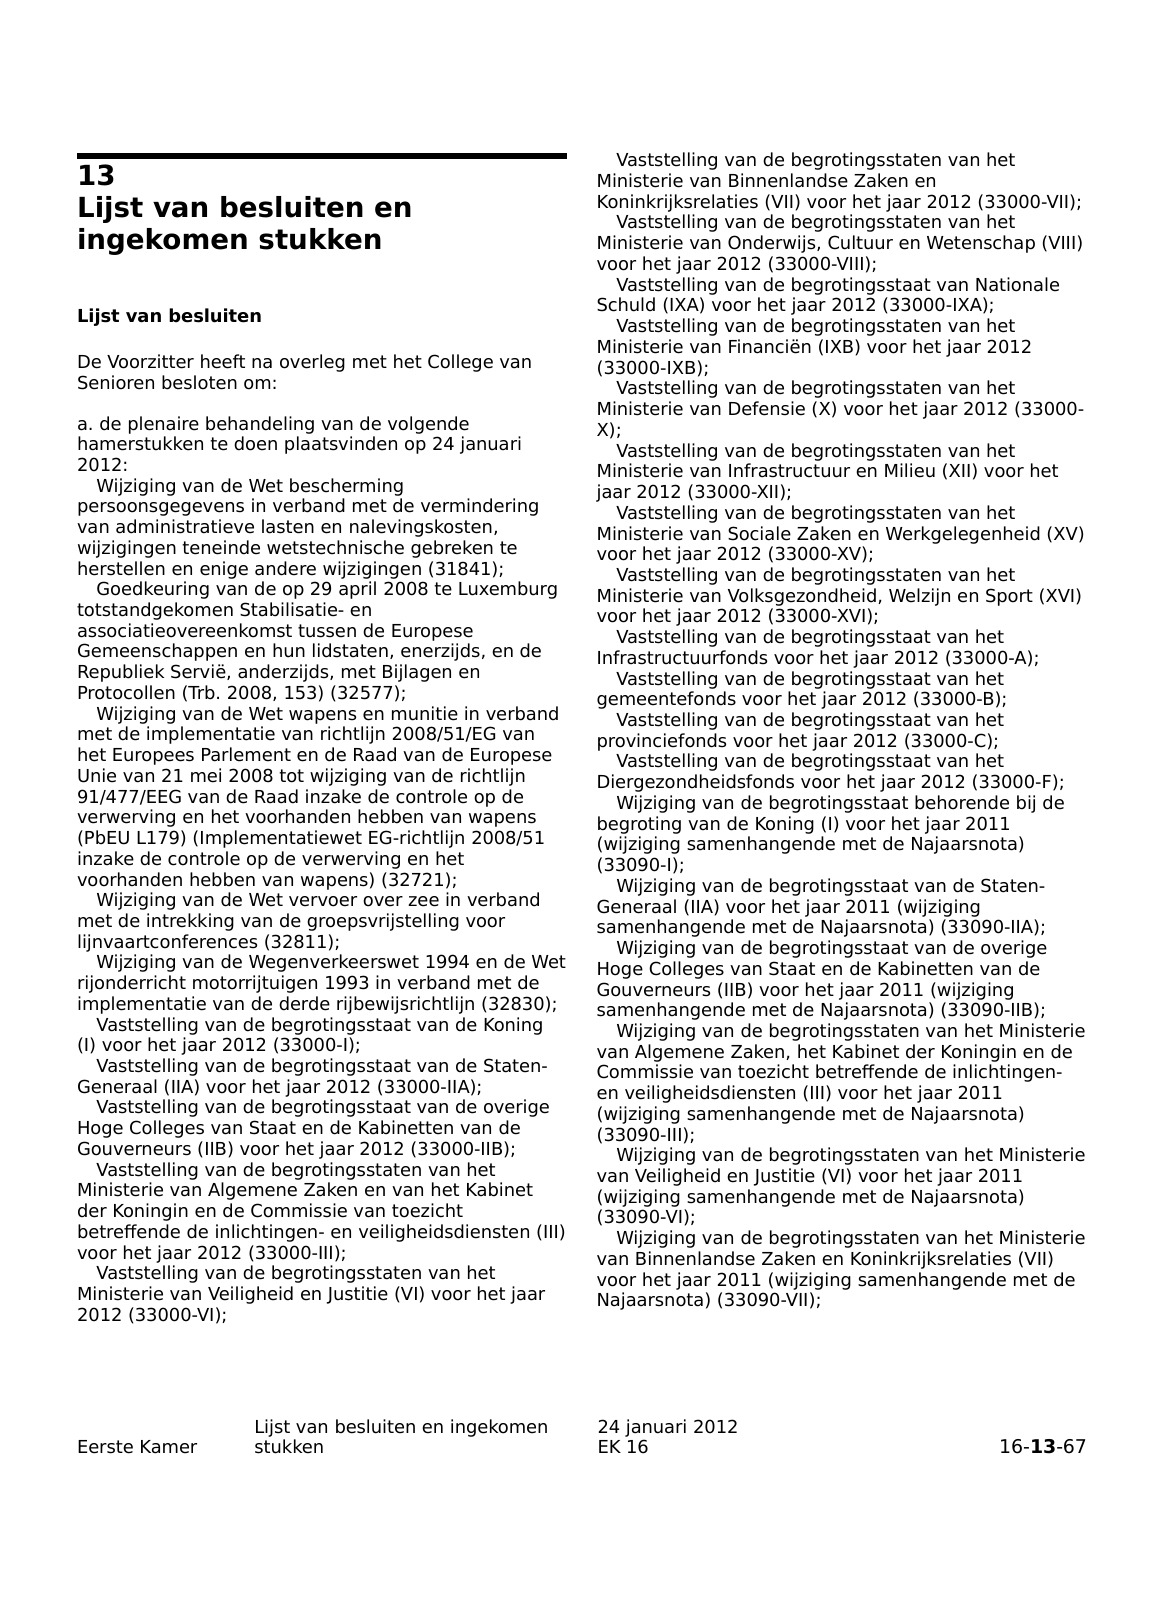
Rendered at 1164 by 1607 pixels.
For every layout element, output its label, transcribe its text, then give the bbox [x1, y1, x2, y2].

text Vaststelling van de begrotingsstaten van het Ministerie van Sociale Zaken en Werkgelegenheid (XV) voor het jaar 2012 (33000-XV); [596, 503, 1087, 565]
text Vaststelling van de begrotingsstaat van het Diergezondheidsfonds voor het jaar 2012 (33000-F); [596, 751, 1087, 793]
text Wijziging van de begrotingsstaat van de Staten-Generaal (IIA) voor het jaar 2011 (wijziging samenhangende met de Najaarsnota) (33090-IIA); [596, 876, 1087, 938]
text Wijziging van de begrotingsstaat behorende bij de begroting van de Koning (I) voor het jaar 2011 (wijziging samenhangende met de Najaarsnota) (33090-I); [596, 793, 1087, 876]
text Vaststelling van de begrotingsstaten van het Ministerie van Onderwijs, Cultuur en Wetenschap (VIII) voor het jaar 2012 (33000-VIII); [596, 212, 1087, 274]
text Wijziging van de begrotingsstaat van de overige Hoge Colleges van Staat en de Kabinetten van de Gouverneurs (IIB) voor het jaar 2011 (wijziging samenhangende met de Najaarsnota) (33090-IIB); [596, 938, 1087, 1021]
text Vaststelling van de begrotingsstaat van het gemeentefonds voor het jaar 2012 (33000-B); [596, 668, 1087, 710]
text Goedkeuring van de op 29 april 2008 te Luxemburg totstandgekomen Stabilisatie- en associatieovereenkomst tussen de Europese Gemeenschappen en hun lidstaten, enerzijds, en de Republiek Servië, anderzijds, met Bijlagen en Protocollen (Trb. 2008, 153) (32577); [77, 579, 567, 703]
text Vaststelling van de begrotingsstaat van de Koning (I) voor het jaar 2012 (33000-I); [77, 1014, 567, 1056]
text a. de plenaire behandeling van de volgende hamerstukken te doen plaatsvinden op 24 januari 2012: [77, 413, 567, 476]
text Vaststelling van de begrotingsstaten van het Ministerie van Veiligheid en Justitie (VI) voor het jaar 2012 (33000-VI); [77, 1263, 567, 1325]
text Vaststelling van de begrotingsstaten van het Ministerie van Binnenlandse Zaken en Koninkrijksrelaties (VII) voor het jaar 2012 (33000-VII); [596, 150, 1087, 212]
text Wijziging van de begrotingsstaten van het Ministerie van Algemene Zaken, het Kabinet der Koningin en de Commissie van toezicht betreffende de inlichtingen- en veiligheidsdiensten (III) voor het jaar 2011 (wijziging samenhangende met de Najaarsnota) (33090-III); [596, 1021, 1087, 1145]
text Wijziging van de begrotingsstaten van het Ministerie van Binnenlandse Zaken en Koninkrijksrelaties (VII) voor het jaar 2011 (wijziging samenhangende met de Najaarsnota) (33090-VII); [596, 1228, 1087, 1311]
subtitle Lijst van besluiten [77, 306, 567, 327]
text Vaststelling van de begrotingsstaten van het Ministerie van Algemene Zaken en van het Kabinet der Koningin en de Commissie van toezicht betreffende de inlichtingen- en veiligheidsdiensten (III) voor het jaar 2012 (33000-III); [77, 1159, 567, 1263]
title 13 Lijst van besluiten en ingekomen stukken [77, 159, 567, 256]
text Vaststelling van de begrotingsstaat van de Staten-Generaal (IIA) voor het jaar 2012 (33000-IIA); [77, 1056, 567, 1097]
text Vaststelling van de begrotingsstaten van het Ministerie van Financiën (IXB) voor het jaar 2012 (33000-IXB); [596, 316, 1087, 378]
text Wijziging van de Wet vervoer over zee in verband met de intrekking van de groepsvrijstelling voor lijnvaartconferences (32811); [77, 890, 567, 952]
text Wijziging van de Wegenverkeerswet 1994 en de Wet rijonderricht motorrijtuigen 1993 in verband met de implementatie van de derde rijbewijsrichtlijn (32830); [77, 952, 567, 1014]
text De Voorzitter heeft na overleg met het College van Senioren besloten om: [77, 352, 567, 393]
text Vaststelling van de begrotingsstaten van het Ministerie van Infrastructuur en Milieu (XII) voor het jaar 2012 (33000-XII); [596, 440, 1087, 503]
text Wijziging van de Wet bescherming persoonsgegevens in verband met de vermindering van administratieve lasten en nalevingskosten, wijzigingen teneinde wetstechnische gebreken te herstellen en enige andere wijzigingen (31841); [77, 476, 567, 579]
text Wijziging van de Wet wapens en munitie in verband met de implementatie van richtlijn 2008/51/EG van het Europees Parlement en de Raad van de Europese Unie van 21 mei 2008 tot wijziging van de richtlijn 91/477/EEG van de Raad inzake de controle op de verwerving en het voorhanden hebben van wapens (PbEU L179) (Implementatiewet EG-richtlijn 2008/51 inzake de controle op de verwerving en het voorhanden hebben van wapens) (32721); [77, 703, 567, 890]
text Vaststelling van de begrotingsstaten van het Ministerie van Volksgezondheid, Welzijn en Sport (XVI) voor het jaar 2012 (33000-XVI); [596, 565, 1087, 627]
text Vaststelling van de begrotingsstaten van het Ministerie van Defensie (X) voor het jaar 2012 (33000-X); [596, 378, 1087, 440]
text Vaststelling van de begrotingsstaat van het Infrastructuurfonds voor het jaar 2012 (33000-A); [596, 627, 1087, 668]
text Vaststelling van de begrotingsstaat van de overige Hoge Colleges van Staat en de Kabinetten van de Gouverneurs (IIB) voor het jaar 2012 (33000-IIB); [77, 1097, 567, 1159]
text Vaststelling van de begrotingsstaat van Nationale Schuld (IXA) voor het jaar 2012 (33000-IXA); [596, 274, 1087, 316]
text Vaststelling van de begrotingsstaat van het provinciefonds voor het jaar 2012 (33000-C); [596, 710, 1087, 751]
text Wijziging van de begrotingsstaten van het Ministerie van Veiligheid en Justitie (VI) voor het jaar 2011 (wijziging samenhangende met de Najaarsnota) (33090-VI); [596, 1145, 1087, 1228]
